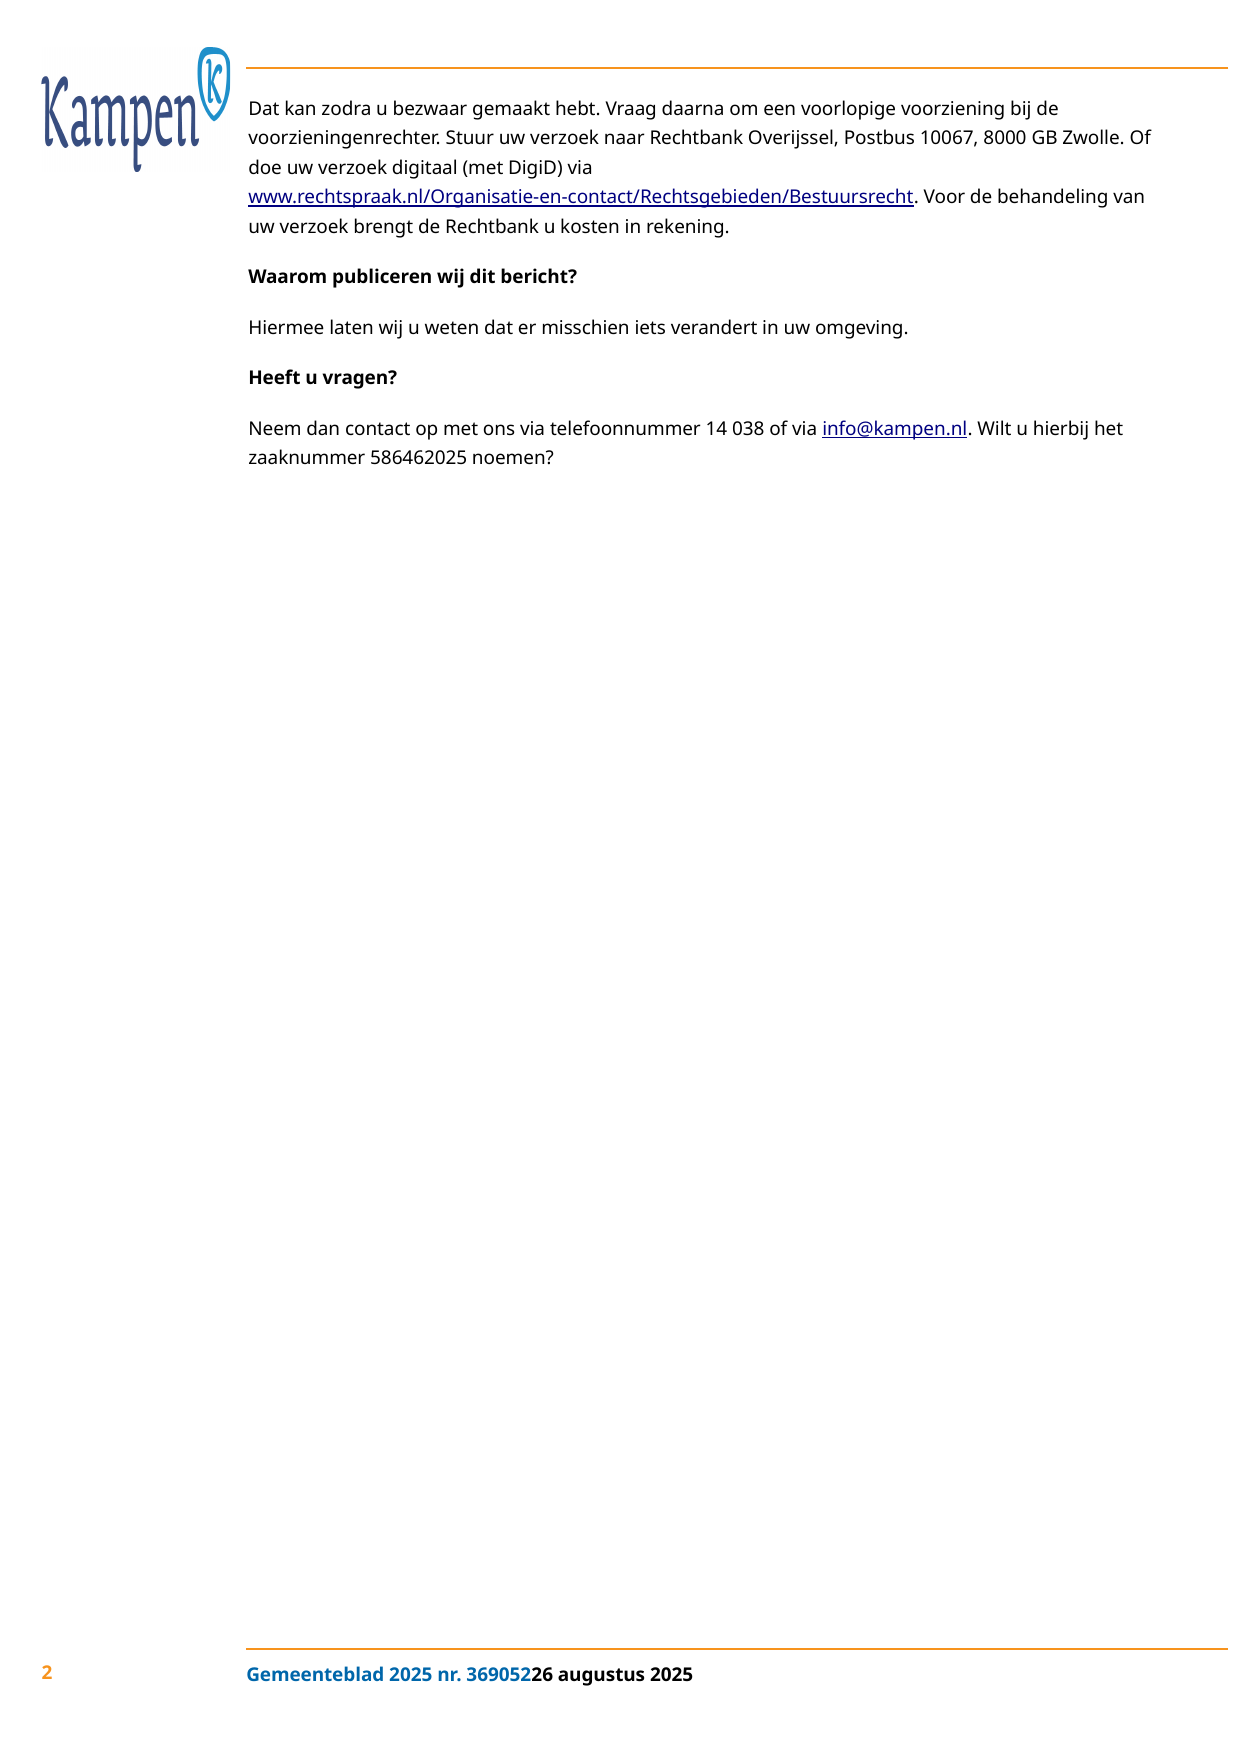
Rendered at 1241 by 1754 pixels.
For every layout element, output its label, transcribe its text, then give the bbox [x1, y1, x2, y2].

text Hiermee laten wij u weten dat er misschien iets verandert in uw omgeving. [248, 314, 1152, 340]
picture [41, 47, 231, 172]
text Waarom publiceren wij dit bericht? [248, 263, 1152, 289]
text Neem dan contact op met ons via telefoonnummer 14 038 of via info@kampen.nl. Wilt u hierbij het zaaknummer 586462025 noemen? [248, 415, 1152, 470]
text Dat kan zodra u bezwaar gemaakt hebt. Vraag daarna om een voorlopige voorziening bij de voorzieningenrechter. Stuur uw verzoek naar Rechtbank Overijssel, Postbus 10067, 8000 GB Zwolle. Of doe uw verzoek digitaal (met DigiD) via www.rechtspraak.nl/Organisatie-en-contact/Rechtsgebieden/Bestuursrecht. Voor de behandeling van uw verzoek brengt de Rechtbank u kosten in rekening. [248, 95, 1152, 239]
text Heeft u vragen? [248, 364, 1152, 390]
